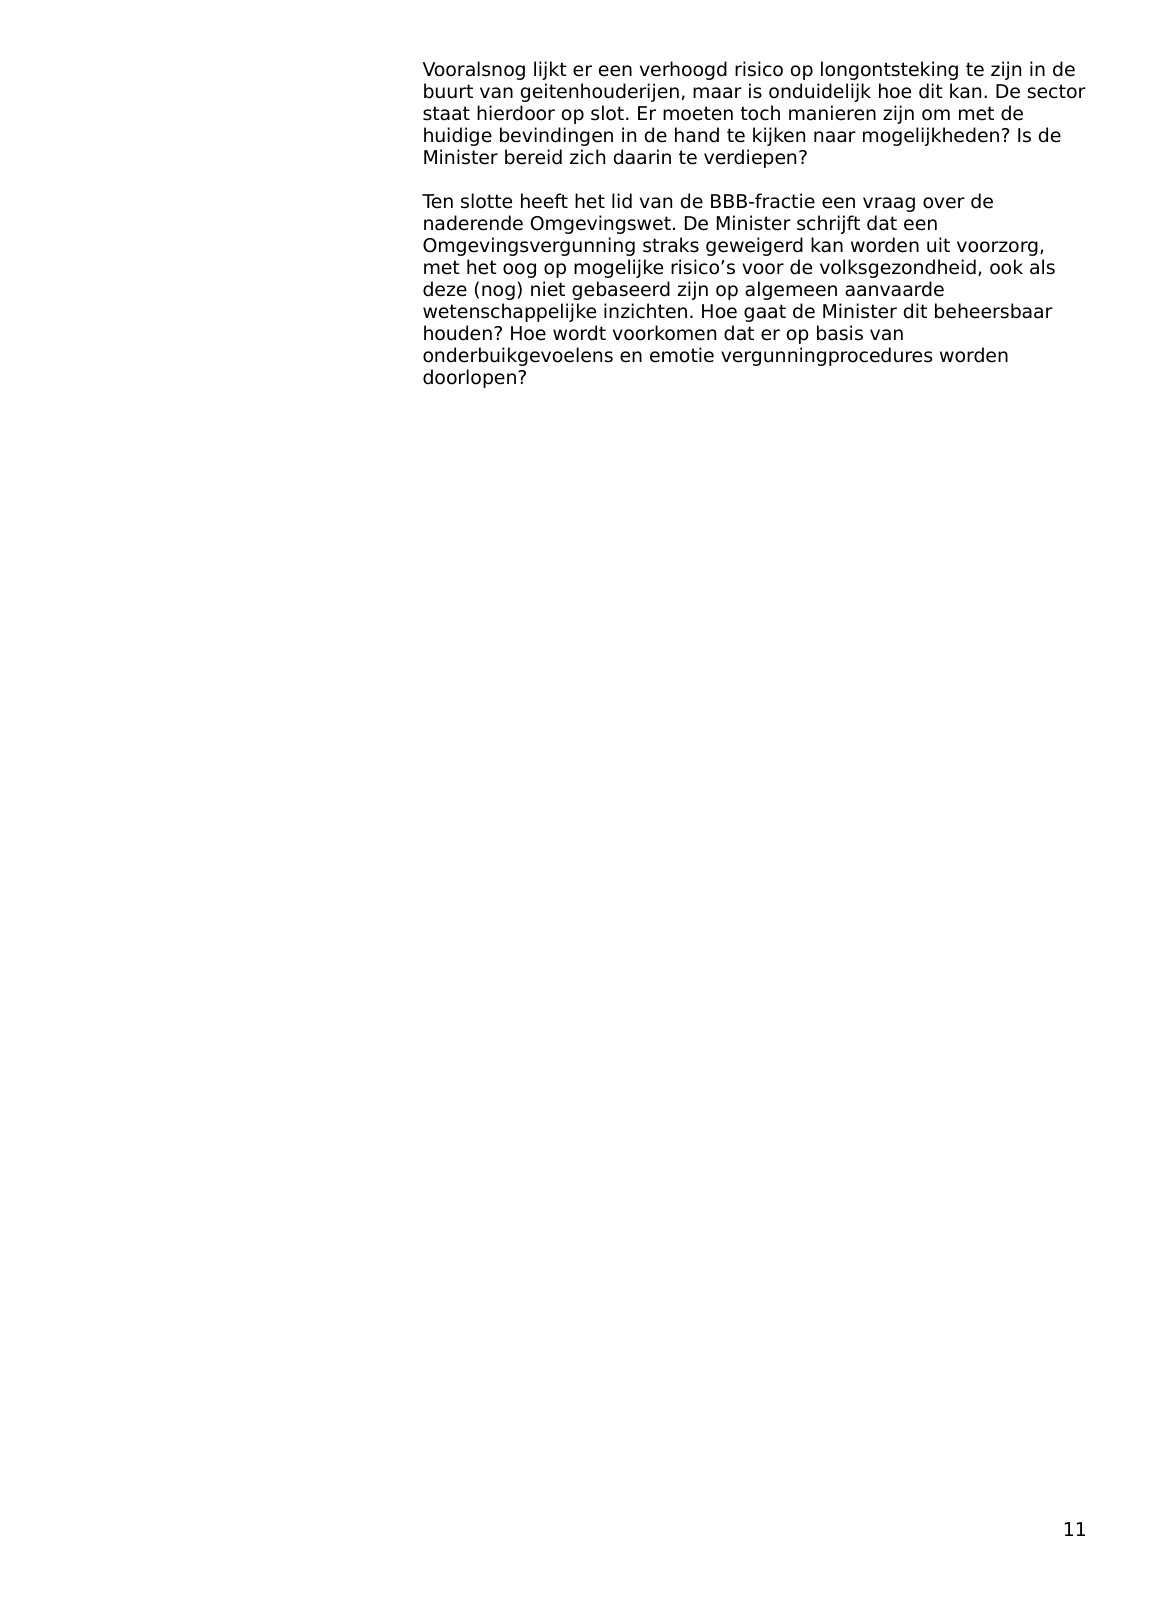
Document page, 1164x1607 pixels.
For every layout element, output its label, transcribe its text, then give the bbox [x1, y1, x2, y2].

text Ten slotte heeft het lid van de BBB-fractie een vraag over de naderende Omgevingswet. De Minister schrijft dat een Omgevingsvergunning straks geweigerd kan worden uit voorzorg, met het oog op mogelijke risico’s voor de volksgezondheid, ook als deze (nog) niet gebaseerd zijn op algemeen aanvaarde wetenschappelijke inzichten. Hoe gaat de Minister dit beheersbaar houden? Hoe wordt voorkomen dat er op basis van onderbuikgevoelens en emotie vergunningprocedures worden doorlopen? [422, 191, 1087, 389]
text Vooralsnog lijkt er een verhoogd risico op longontsteking te zijn in de buurt van geitenhouderijen, maar is onduidelijk hoe dit kan. De sector staat hierdoor op slot. Er moeten toch manieren zijn om met de huidige bevindingen in de hand te kijken naar mogelijkheden? Is de Minister bereid zich daarin te verdiepen? [422, 59, 1087, 169]
